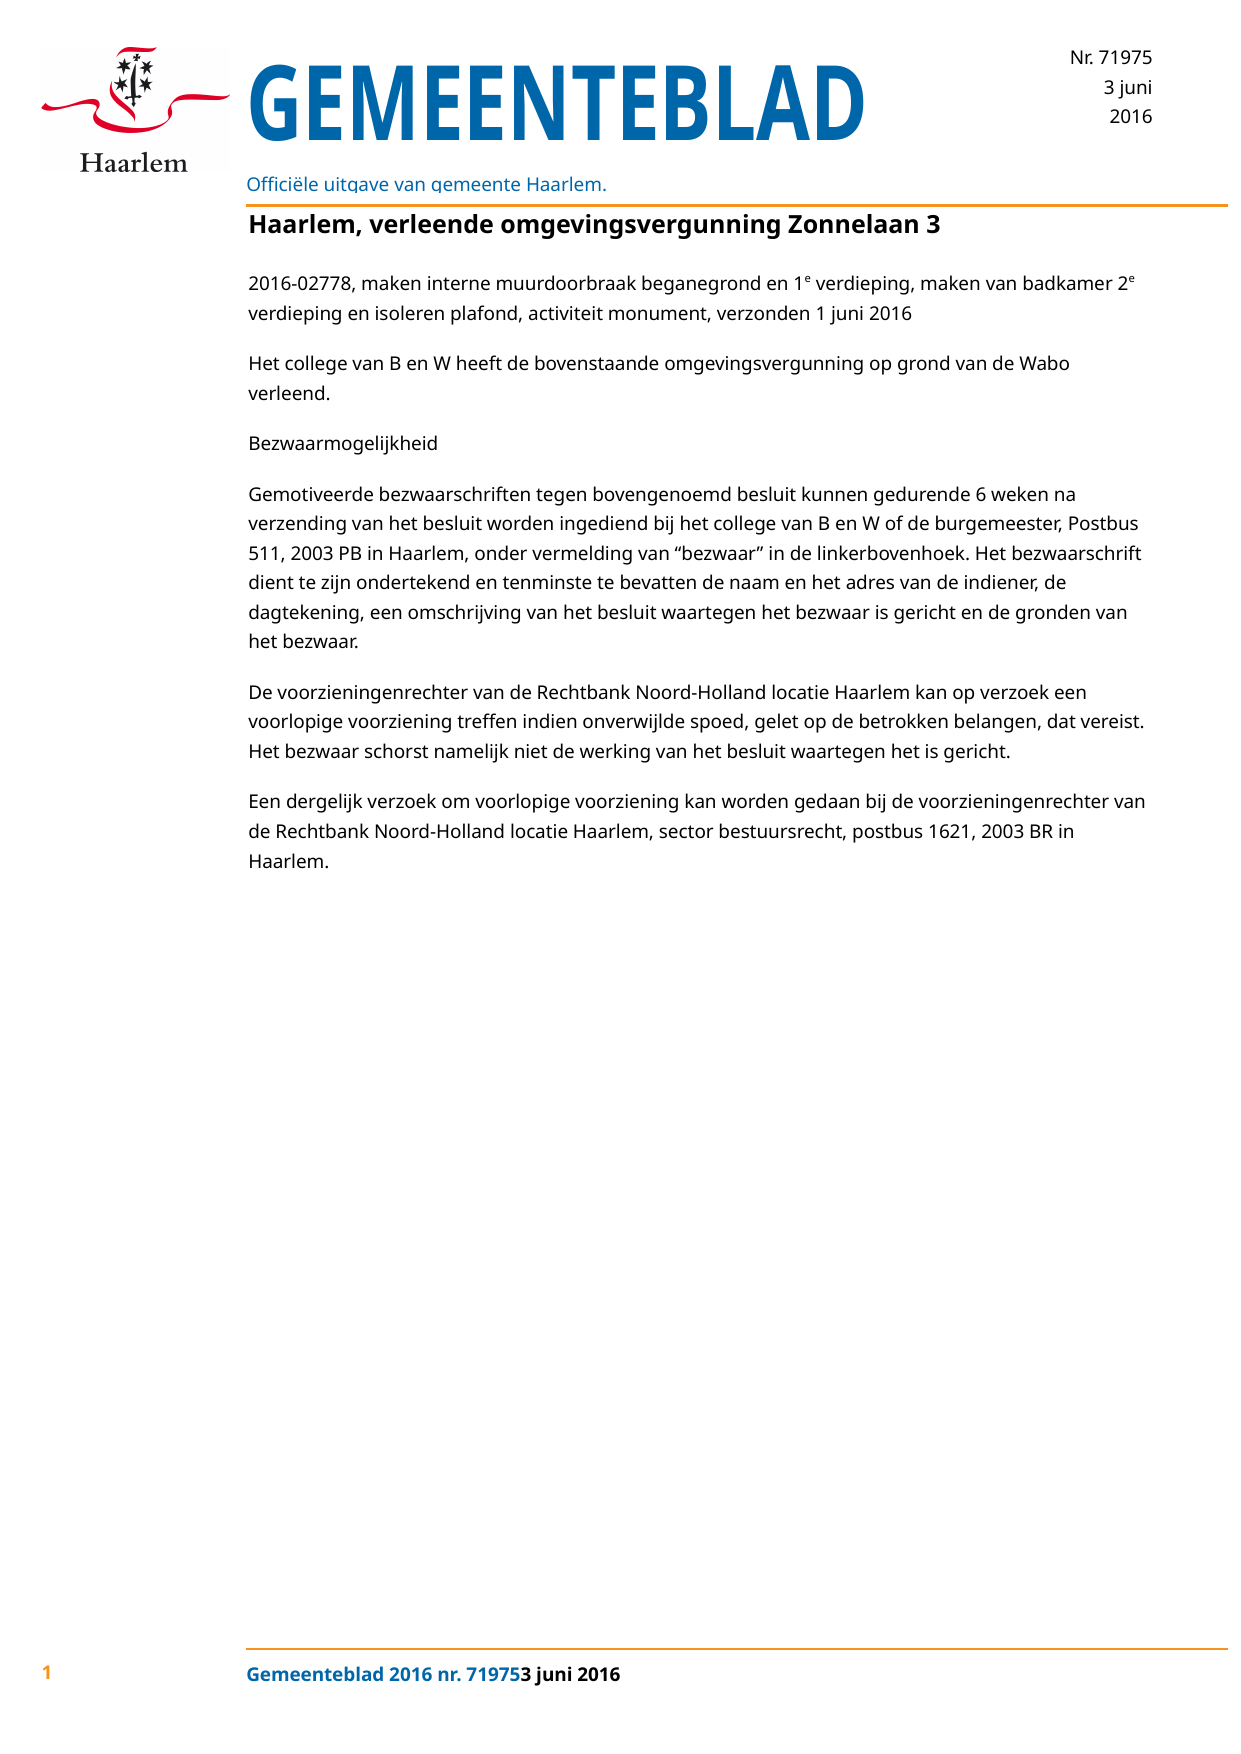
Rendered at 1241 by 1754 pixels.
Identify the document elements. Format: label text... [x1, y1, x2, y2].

text Het college van B en W heeft de bovenstaande omgevingsvergunning op grond van de Wabo verleend. [248, 350, 1152, 406]
picture [41, 47, 231, 172]
text Haarlem, verleende omgevingsvergunning Zonnelaan 3 [248, 207, 1152, 241]
text Een dergelijk verzoek om voorlopige voorziening kan worden gedaan bij de voorzieningenrechter van de Rechtbank Noord-Holland locatie Haarlem, sector bestuursrecht, postbus 1621, 2003 BR in Haarlem. [248, 789, 1152, 873]
text 2016-02778, maken interne muurdoorbraak beganegrond en 1e verdieping, maken van badkamer 2e verdieping en isoleren plafond, activiteit monument, verzonden 1 juni 2016 [248, 270, 1152, 326]
text Bezwaarmogelijkheid [248, 430, 1152, 456]
text Gemotiveerde bezwaarschriften tegen bovengenoemd besluit kunnen gedurende 6 weken na verzending van het besluit worden ingediend bij het college van B en W of de burgemeester, Postbus 511, 2003 PB in Haarlem, onder vermelding van “bezwaar” in de linkerbovenhoek. Het bezwaarschrift dient te zijn ondertekend en tenminste te bevatten de naam en het adres van de indiener, de dagtekening, een omschrijving van het besluit waartegen het bezwaar is gericht en de gronden van het bezwaar. [248, 481, 1152, 654]
text De voorzieningenrechter van de Rechtbank Noord-Holland locatie Haarlem kan op verzoek een voorlopige voorziening treffen indien onverwijlde spoed, gelet op de betrokken belangen, dat vereist. Het bezwaar schorst namelijk niet de werking van het besluit waartegen het is gericht. [248, 679, 1152, 764]
